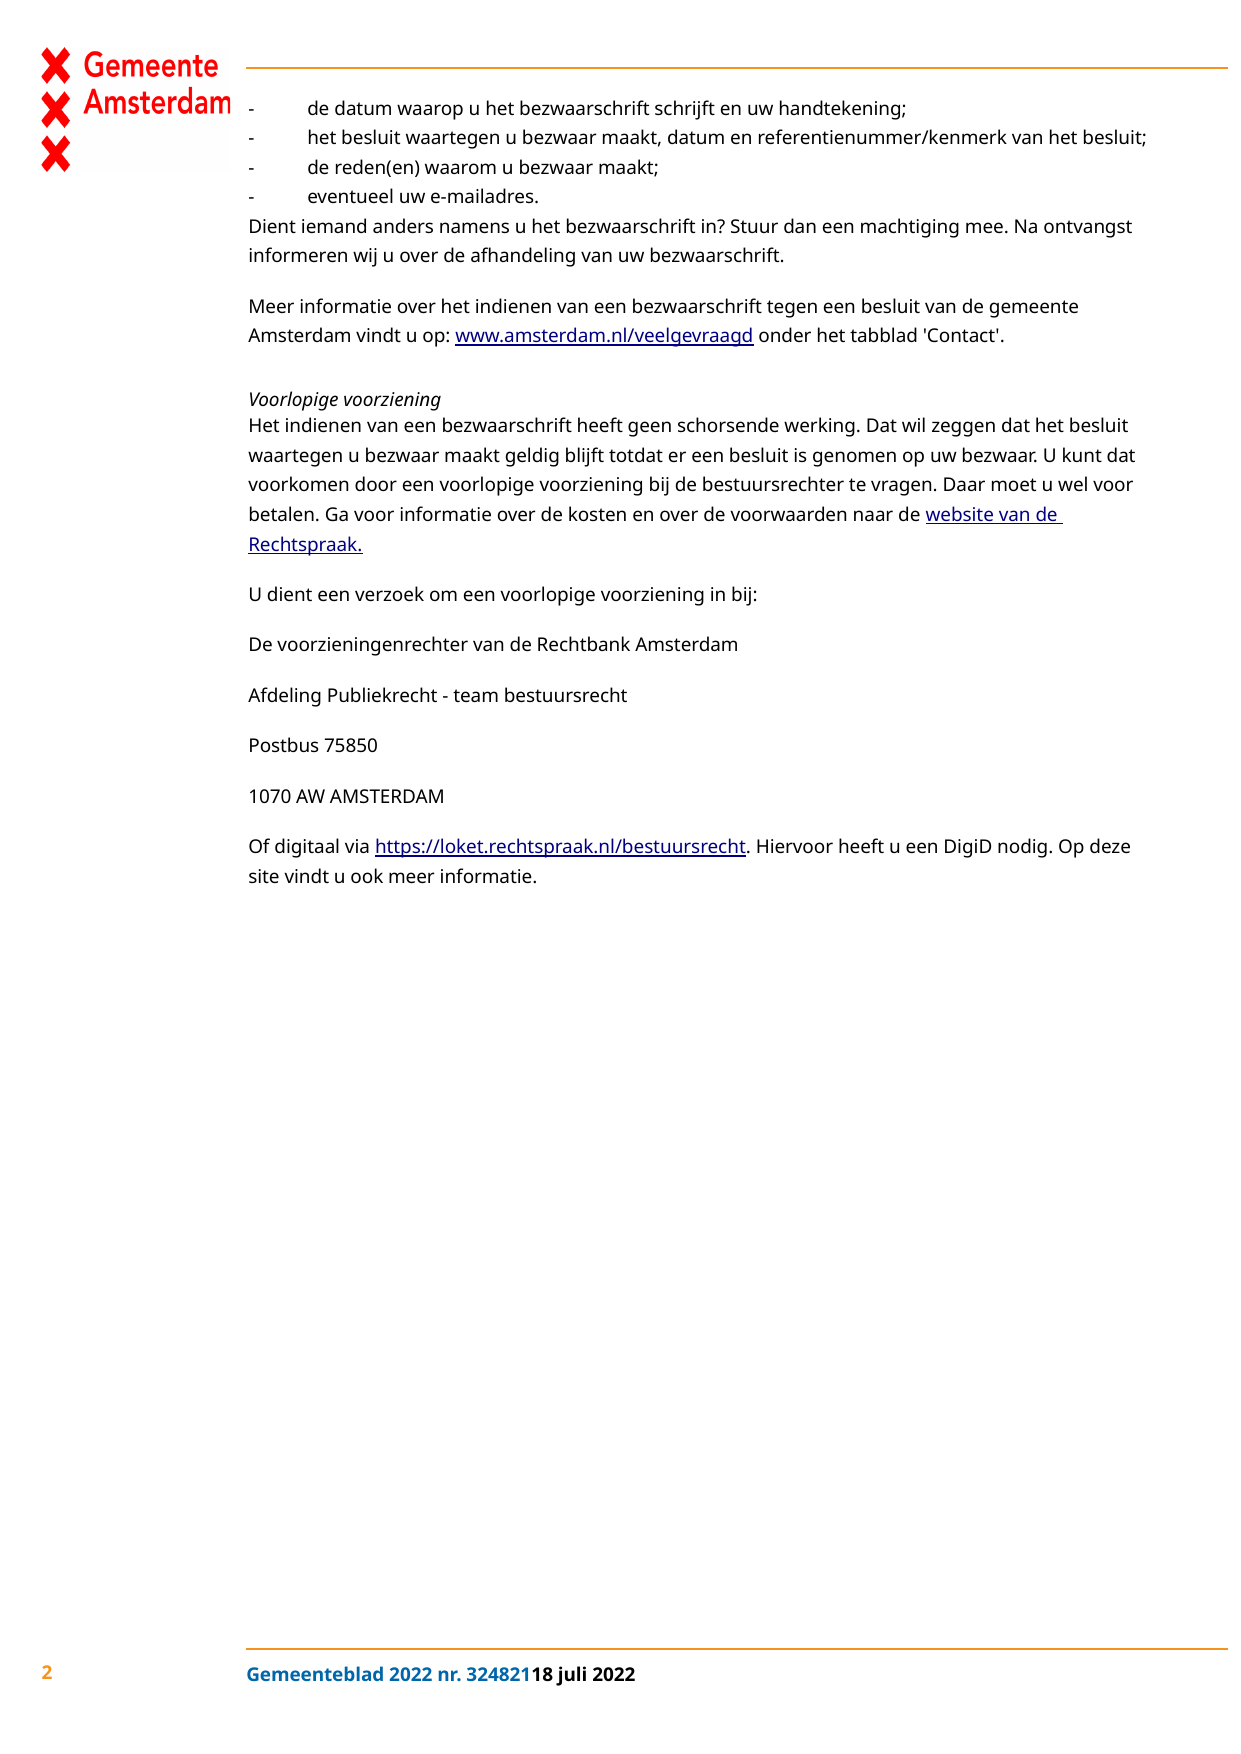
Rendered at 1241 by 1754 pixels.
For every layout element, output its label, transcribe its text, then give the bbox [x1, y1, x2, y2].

text Meer informatie over het indienen van een bezwaarschrift tegen een besluit van de gemeente Amsterdam vindt u op: www.amsterdam.nl/veelgevraagd onder het tabblad 'Contact'. [248, 293, 1152, 348]
picture [41, 47, 231, 172]
text De voorzieningenrechter van de Rechtbank Amsterdam [248, 632, 1152, 657]
list het besluit waartegen u bezwaar maakt, datum en referentienummer/kenmerk van het besluit; [248, 124, 1152, 150]
text Dient iemand anders namens u het bezwaarschrift in? Stuur dan een machtiging mee. Na ontvangst informeren wij u over de afhandeling van uw bezwaarschrift. [248, 213, 1152, 268]
list de datum waarop u het bezwaarschrift schrijft en uw handtekening; [248, 95, 1152, 121]
text U dient een verzoek om een voorlopige voorziening in bij: [248, 581, 1152, 607]
list de reden(en) waarom u bezwaar maakt; [248, 154, 1152, 180]
text 1070 AW AMSTERDAM [248, 783, 1152, 808]
text Of digitaal via https://loket.rechtspraak.nl/bestuursrecht. Hiervoor heeft u een DigiD nodig. Op deze site vindt u ook meer informatie. [248, 833, 1152, 888]
text Het indienen van een bezwaarschrift heeft geen schorsende werking. Dat wil zeggen dat het besluit waartegen u bezwaar maakt geldig blijft totdat er een besluit is genomen op uw bezwaar. U kunt dat voorkomen door een voorlopige voorziening bij de bestuursrechter te vragen. Daar moet u wel voor betalen. Ga voor informatie over de kosten en over de voorwaarden naar de website van de Rechtspraak. [248, 412, 1152, 556]
text Afdeling Publiekrecht - team bestuursrecht [248, 682, 1152, 708]
list eventueel uw e-mailadres. [248, 183, 1152, 209]
text Postbus 75850 [248, 732, 1152, 758]
text Voorlopige voorziening [248, 387, 1152, 412]
